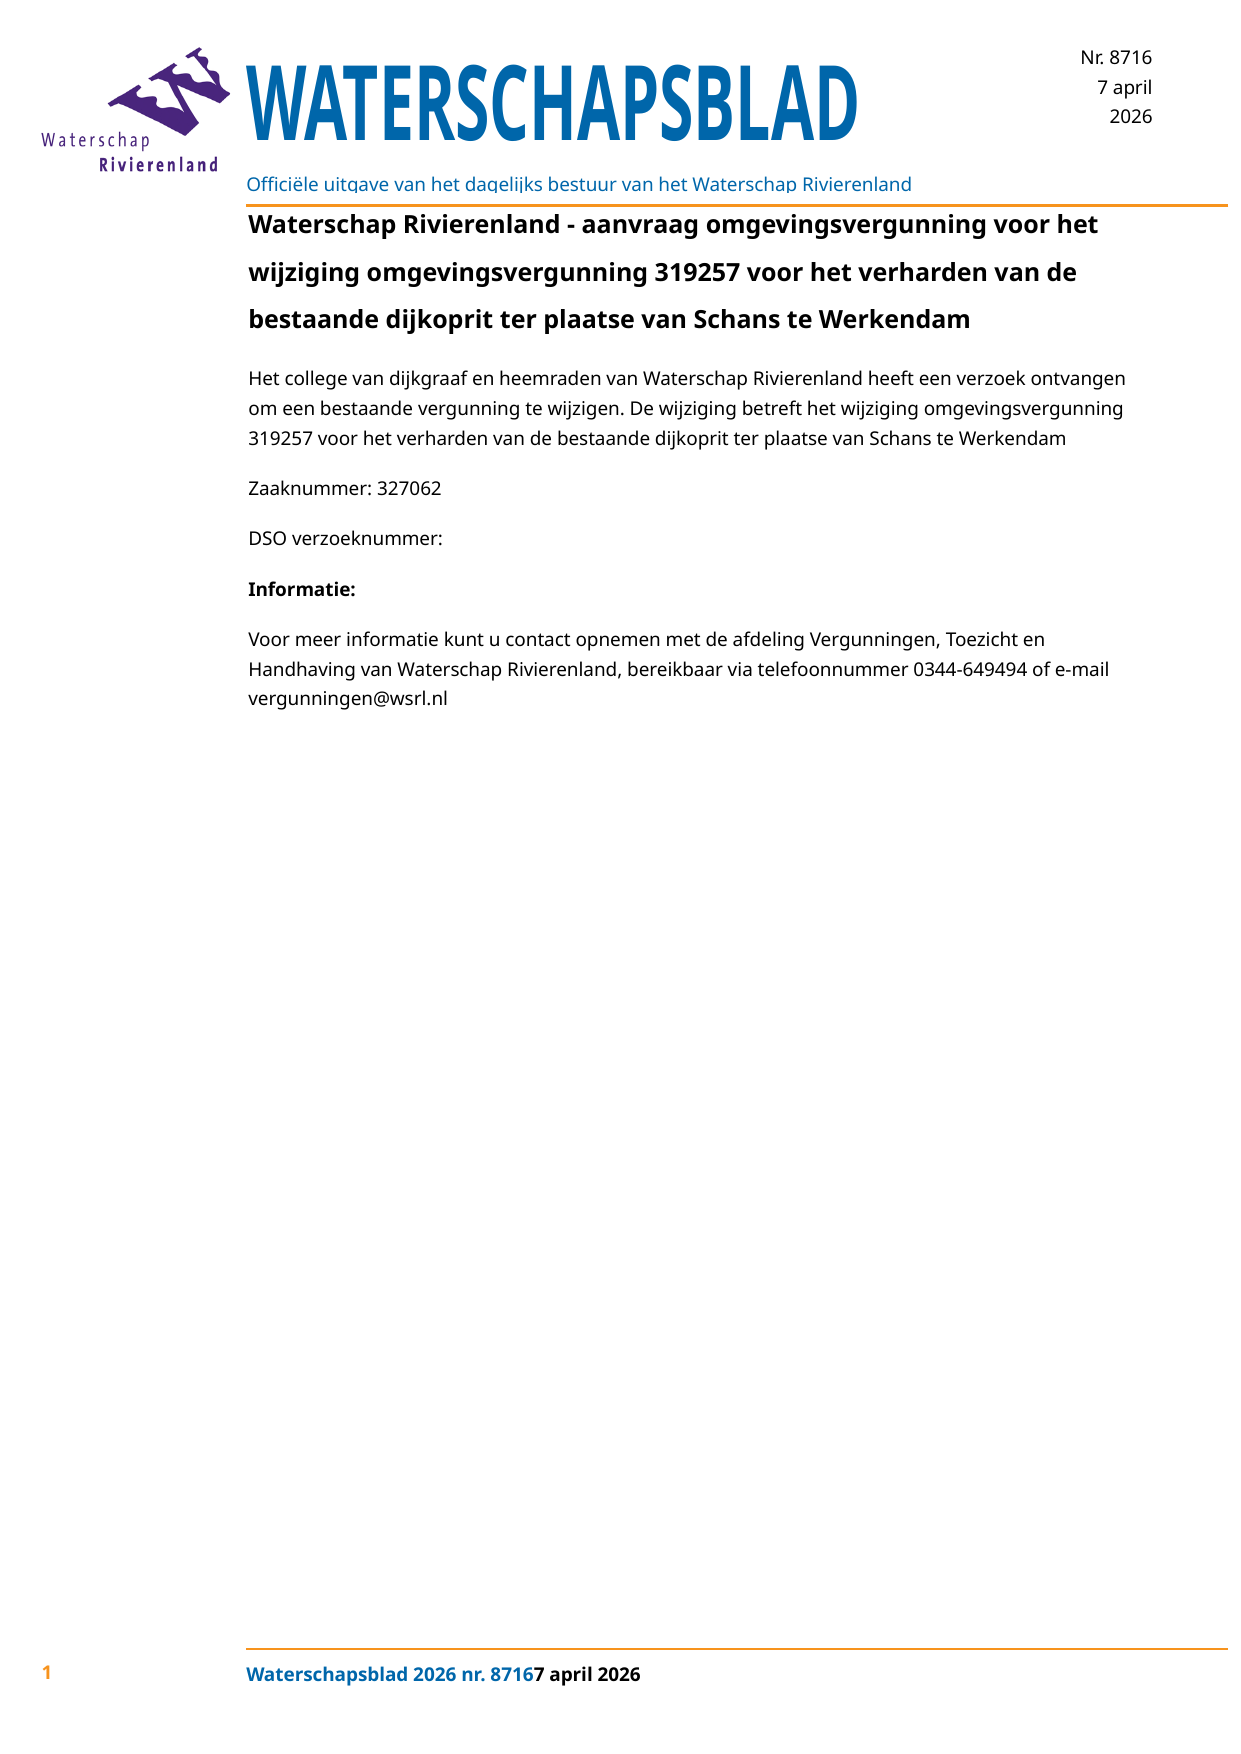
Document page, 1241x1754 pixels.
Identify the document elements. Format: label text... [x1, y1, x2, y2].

text Het college van dijkgraaf en heemraden van Waterschap Rivierenland heeft een verzoek ontvangen om een bestaande vergunning te wijzigen. De wijziging betreft het wijziging omgevingsvergunning 319257 voor het verharden van de bestaande dijkoprit ter plaatse van Schans te Werkendam [248, 366, 1152, 450]
text Zaaknummer: 327062 [248, 475, 1152, 501]
text Waterschap Rivierenland - aanvraag omgevingsvergunning voor het wijziging omgevingsvergunning 319257 voor het verharden van de bestaande dijkoprit ter plaatse van Schans te Werkendam [248, 207, 1152, 336]
picture [41, 47, 231, 172]
text Voor meer informatie kunt u contact opnemen met de afdeling Vergunningen, Toezicht en Handhaving van Waterschap Rivierenland, bereikbaar via telefoonnummer 0344-649494 of e-mail vergunningen@wsrl.nl [248, 626, 1152, 711]
text Informatie: [248, 576, 1152, 602]
text DSO verzoeknummer: [248, 526, 1152, 551]
